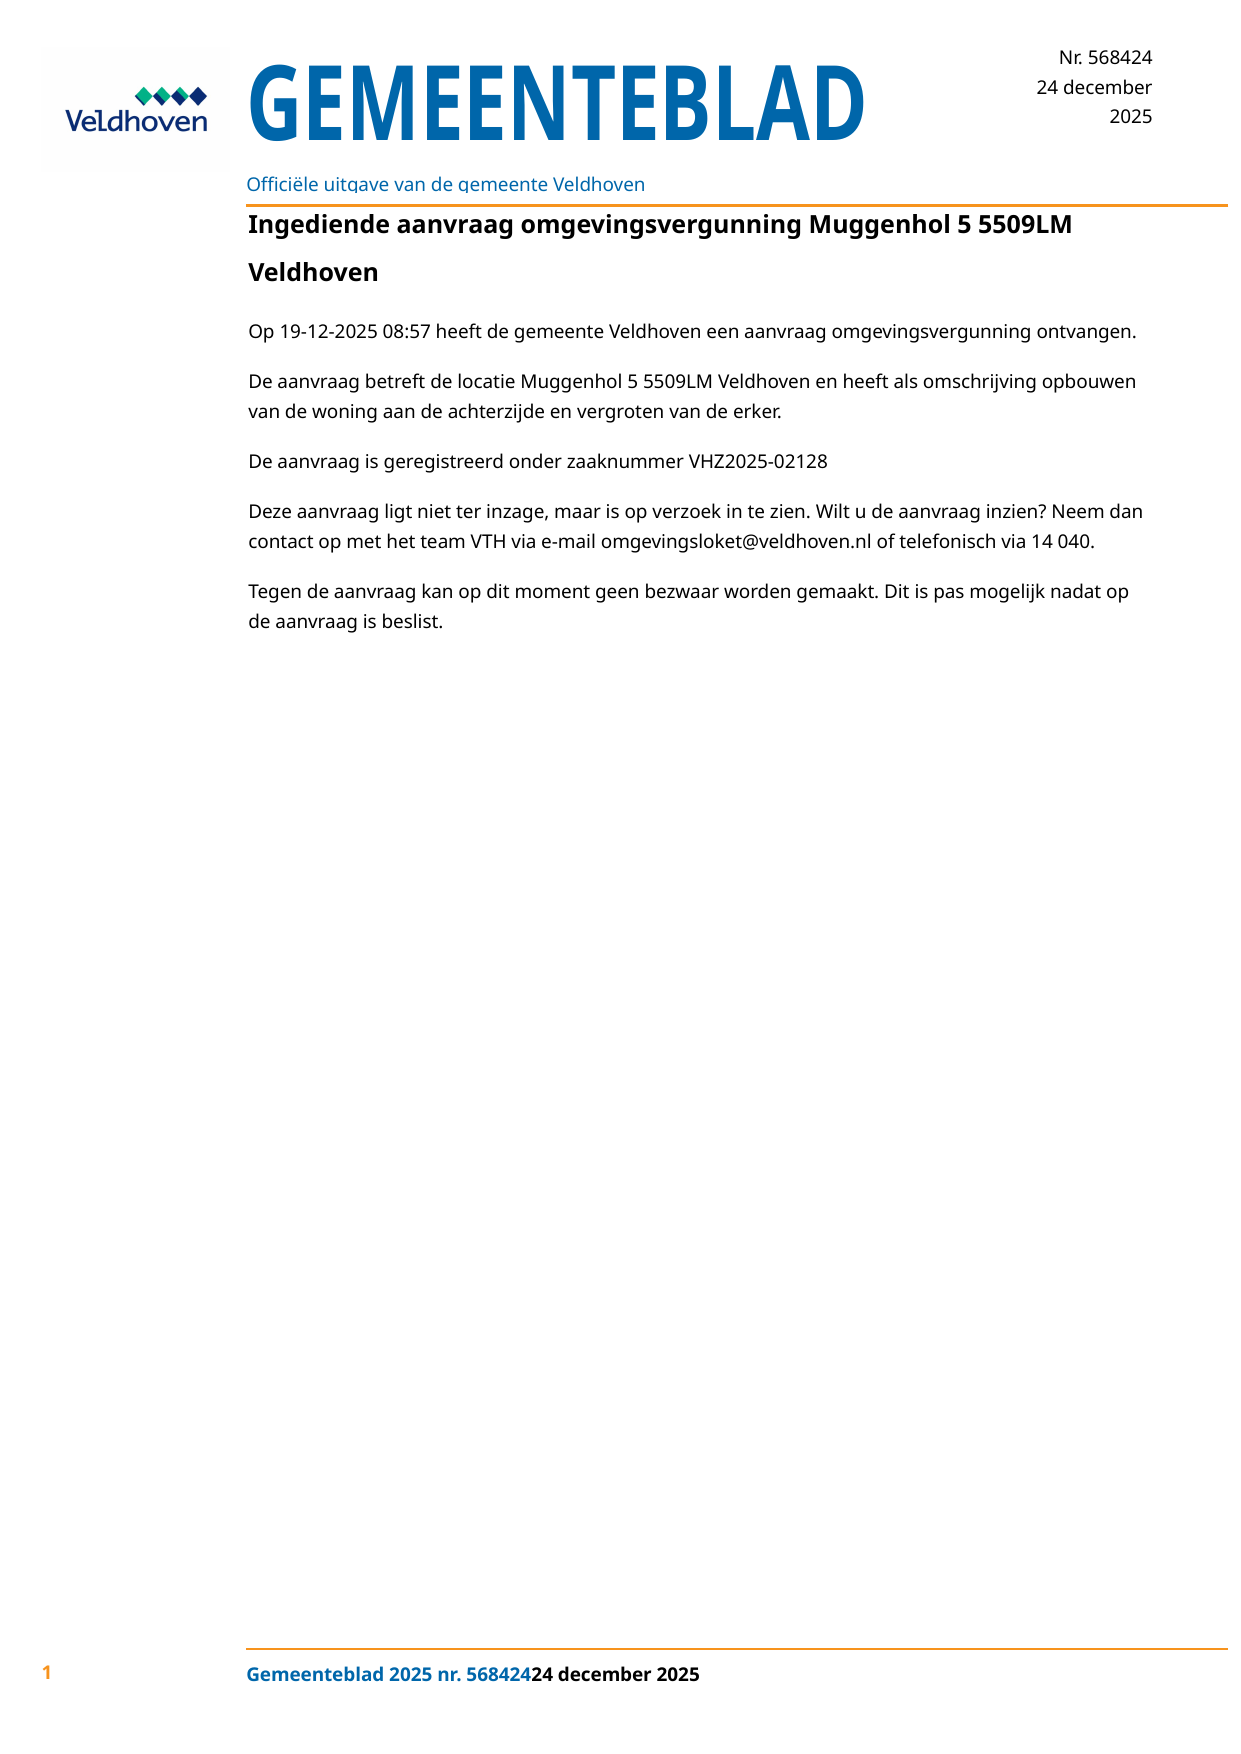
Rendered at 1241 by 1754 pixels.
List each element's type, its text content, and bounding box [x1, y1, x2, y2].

text Ingediende aanvraag omgevingsvergunning Muggenhol 5 5509LM Veldhoven [248, 207, 1152, 288]
text De aanvraag betreft de locatie Muggenhol 5 5509LM Veldhoven en heeft als omschrijving opbouwen van de woning aan de achterzijde en vergroten van de erker. [248, 368, 1152, 424]
picture [41, 47, 231, 172]
text Op 19-12-2025 08:57 heeft de gemeente Veldhoven een aanvraag omgevingsvergunning ontvangen. [248, 318, 1152, 344]
text Tegen de aanvraag kan op dit moment geen bezwaar worden gemaakt. Dit is pas mogelijk nadat op de aanvraag is beslist. [248, 579, 1152, 634]
text De aanvraag is geregistreerd onder zaaknummer VHZ2025-02128 [248, 448, 1152, 474]
text Deze aanvraag ligt niet ter inzage, maar is op verzoek in te zien. Wilt u de aanvraag inzien? Neem dan contact op met het team VTH via e-mail omgevingsloket@veldhoven.nl of telefonisch via 14 040. [248, 499, 1152, 554]
